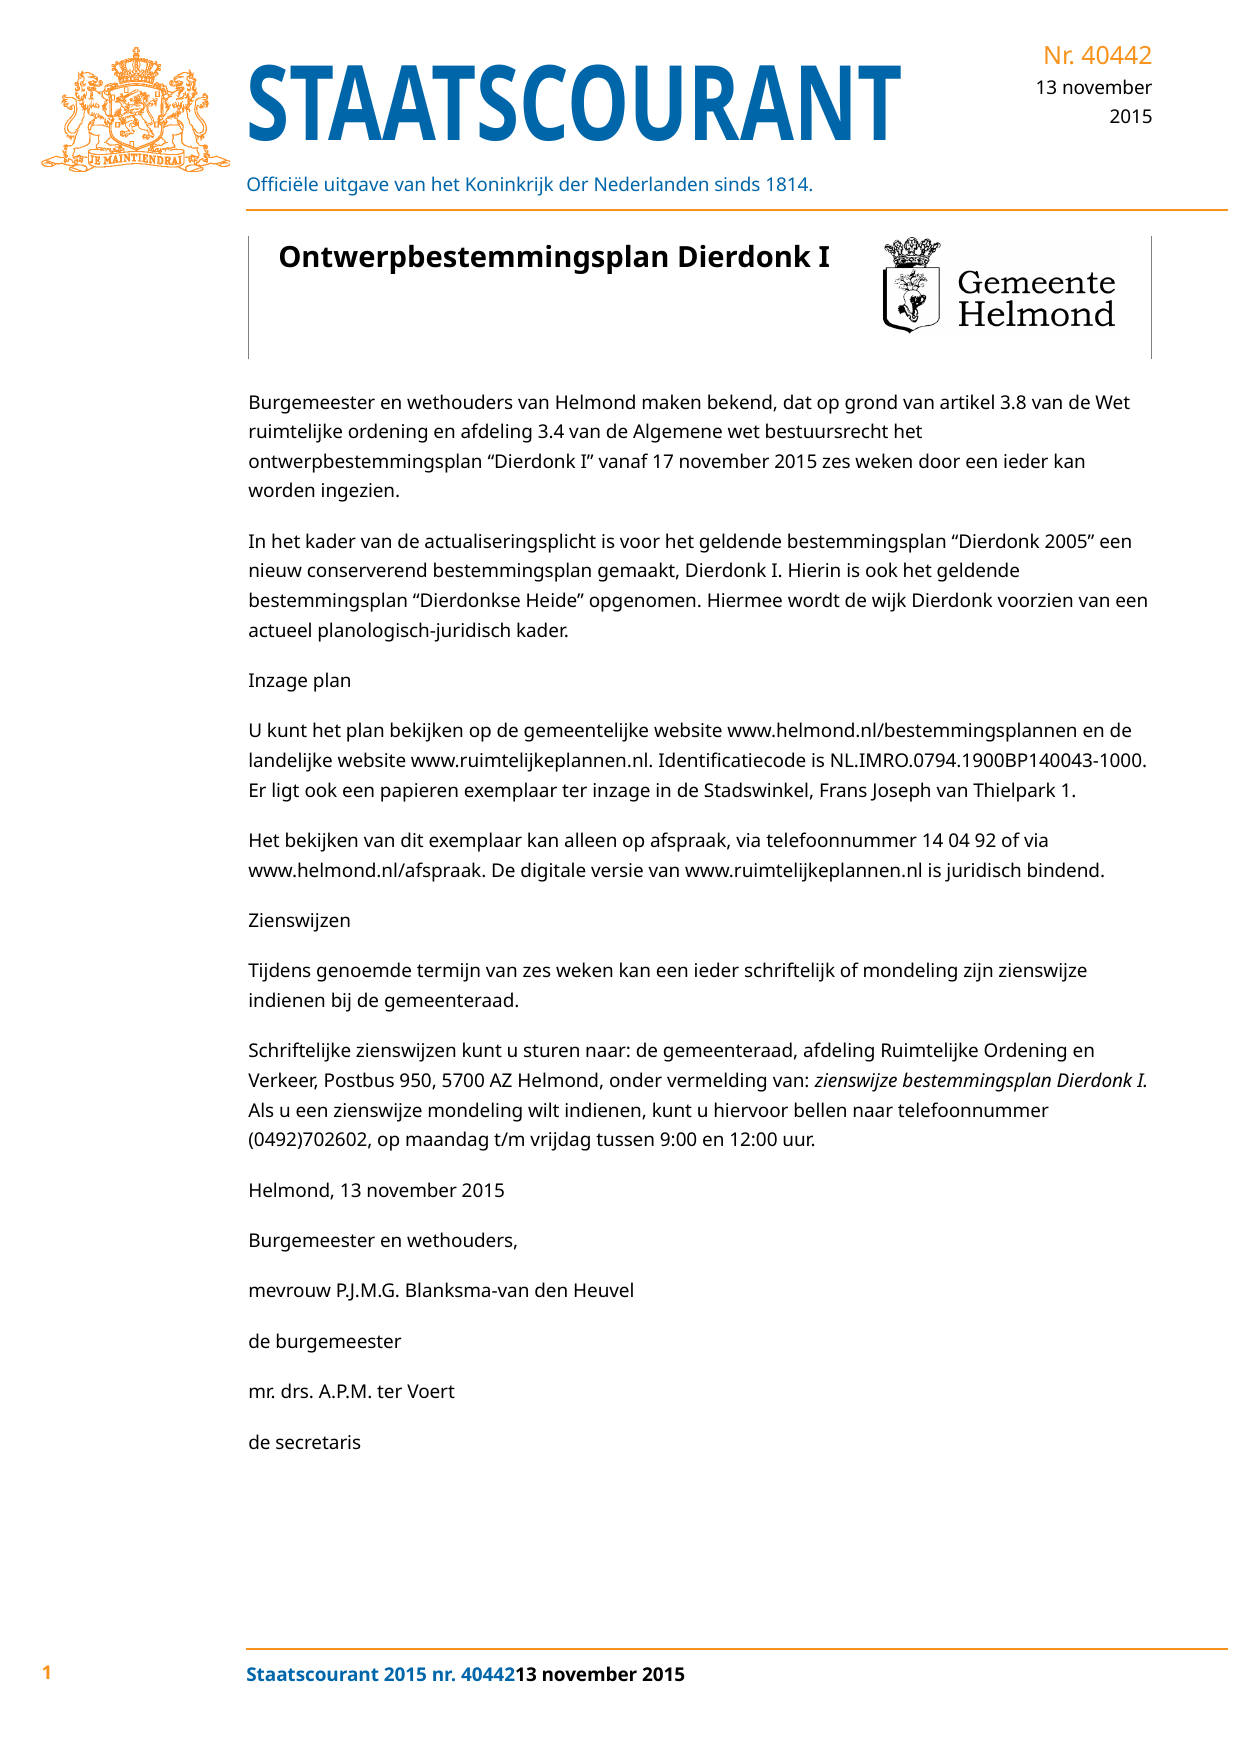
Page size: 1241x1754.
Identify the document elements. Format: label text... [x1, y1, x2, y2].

text In het kader van de actualiseringsplicht is voor het geldende bestemmingsplan “Dierdonk 2005” een nieuw conserverend bestemmingsplan gemaakt, Dierdonk I. Hierin is ook het geldende bestemmingsplan “Dierdonkse Heide” opgenomen. Hiermee wordt de wijk Dierdonk voorzien van een actueel planologisch-juridisch kader. [248, 528, 1152, 642]
text Het bekijken van dit exemplaar kan alleen op afspraak, via telefoonnummer 14 04 92 of via www.helmond.nl/afspraak. De digitale versie van www.ruimtelijkeplannen.nl is juridisch bindend. [248, 827, 1152, 882]
text Zienswijzen [248, 907, 1152, 933]
text mr. drs. A.P.M. ter Voert [248, 1378, 1152, 1404]
text Helmond, 13 november 2015 [248, 1177, 1152, 1202]
picture [41, 47, 231, 172]
text mevrouw P.J.M.G. Blanksma-van den Heuvel [248, 1278, 1152, 1303]
text Tijdens genoemde termijn van zes weken kan een ieder schriftelijk of mondeling zijn zienswijze indienen bij de gemeenteraad. [248, 958, 1152, 1013]
table_header [850, 236, 1151, 359]
text de burgemeester [248, 1328, 1152, 1354]
text Schriftelijke zienswijzen kunt u sturen naar: de gemeenteraad, afdeling Ruimtelijke Ordening en Verkeer, Postbus 950, 5700 AZ Helmond, onder vermelding van: zienswijze bestemmingsplan Dierdonk I. Als u een zienswijze mondeling wilt indienen, kunt u hiervoor bellen naar telefoonnummer (0492)702602, op maandag t/m vrijdag tussen 9:00 en 12:00 uur. [248, 1038, 1152, 1152]
text Inzage plan [248, 667, 1152, 693]
table_header Ontwerpbestemmingsplan Dierdonk I [249, 236, 850, 359]
text Burgemeester en wethouders van Helmond maken bekend, dat op grond van artikel 3.8 van de Wet ruimtelijke ordening en afdeling 3.4 van de Algemene wet bestuursrecht het ontwerpbestemmingsplan “Dierdonk I” vanaf 17 november 2015 zes weken door een ieder kan worden ingezien. [248, 389, 1152, 503]
picture [882, 236, 1119, 334]
text de secretaris [248, 1429, 1152, 1454]
text U kunt het plan bekijken op de gemeentelijke website www.helmond.nl/bestemmingsplannen en de landelijke website www.ruimtelijkeplannen.nl. Identificatiecode is NL.IMRO.0794.1900BP140043-1000. Er ligt ook een papieren exemplaar ter inzage in de Stadswinkel, Frans Joseph van Thielpark 1. [248, 718, 1152, 802]
text Burgemeester en wethouders, [248, 1227, 1152, 1253]
